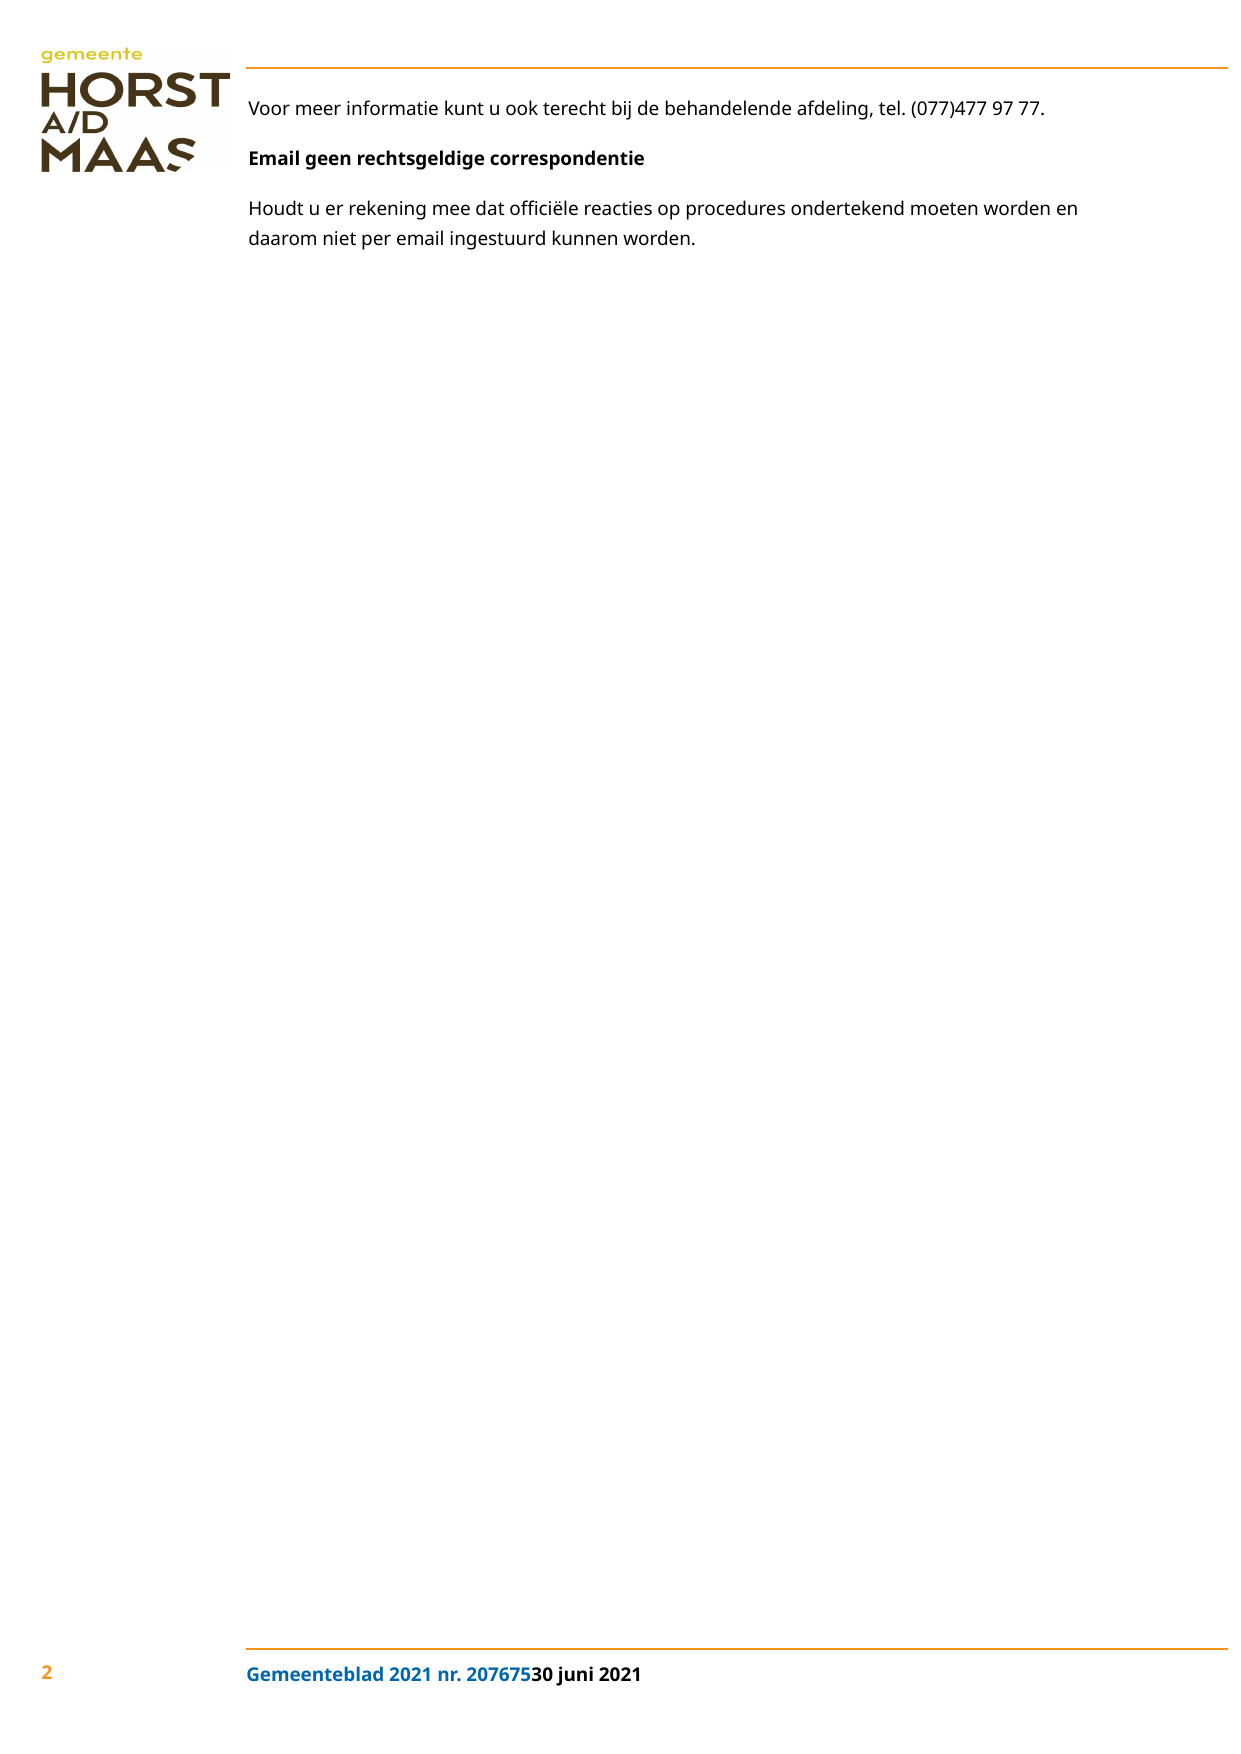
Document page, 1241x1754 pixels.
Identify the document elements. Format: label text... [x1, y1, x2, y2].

text Email geen rechtsgeldige correspondentie [248, 145, 1152, 171]
picture [41, 47, 231, 172]
text Houdt u er rekening mee dat officiële reacties op procedures ondertekend moeten worden en daarom niet per email ingestuurd kunnen worden. [248, 196, 1152, 251]
text Voor meer informatie kunt u ook terecht bij de behandelende afdeling, tel. (077)477 97 77. [248, 95, 1152, 121]
